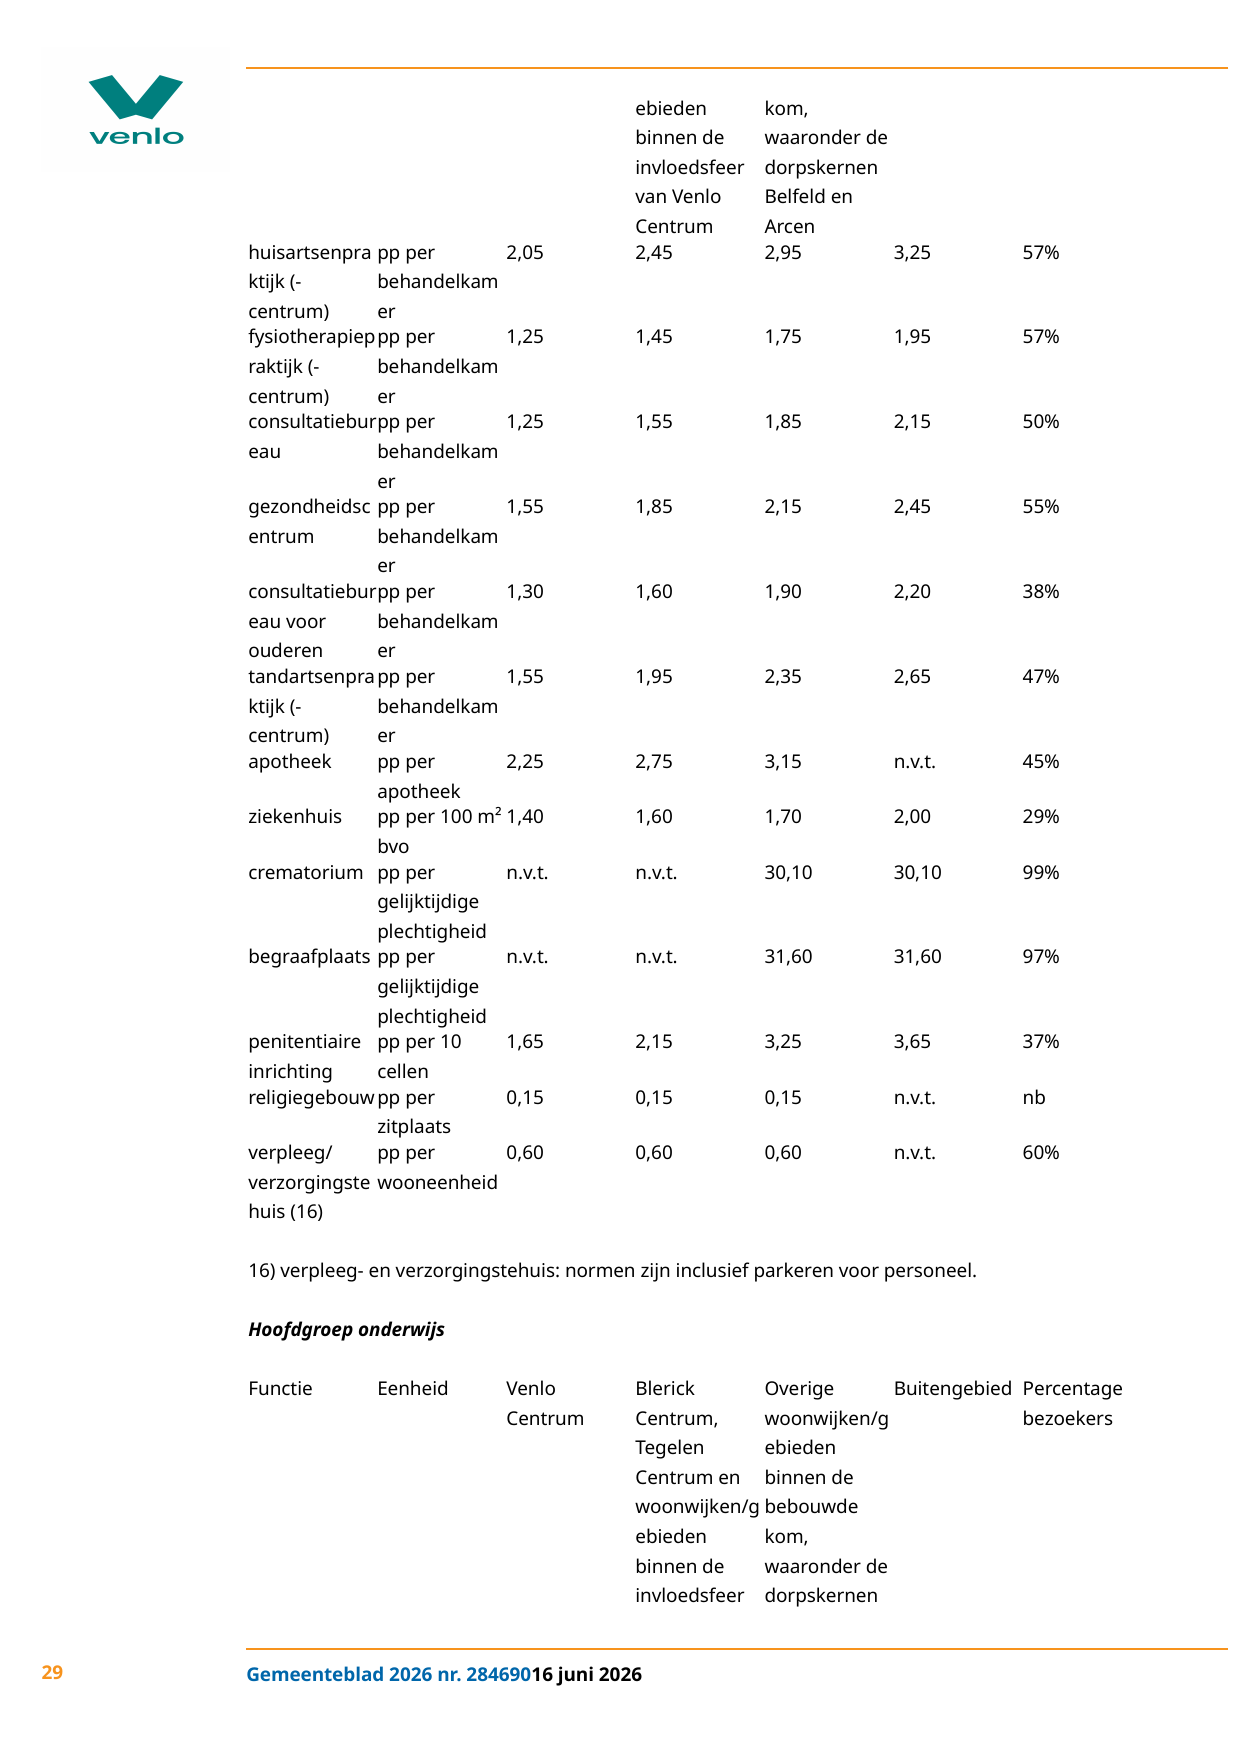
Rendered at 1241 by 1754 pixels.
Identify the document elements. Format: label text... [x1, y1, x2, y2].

table_cell 1,70 [764, 804, 893, 859]
table_cell 1,60 [635, 579, 764, 663]
table_cell 38% [1023, 579, 1152, 663]
table_cell 1,55 [506, 494, 635, 578]
table_cell 1,85 [635, 494, 764, 578]
table_cell 1,25 [506, 324, 635, 409]
table_cell 1,65 [506, 1029, 635, 1084]
table_cell 57% [1023, 324, 1152, 409]
table_cell 2,75 [635, 748, 764, 803]
table_cell 1,95 [894, 324, 1022, 409]
table_header Buitengebied [894, 1375, 1022, 1608]
table_cell 99% [1023, 859, 1152, 944]
table_header [1023, 95, 1152, 239]
text Hoofdgroep onderwijs [248, 1316, 1152, 1342]
table_header Eenheid [377, 1375, 506, 1608]
table_cell 30,10 [894, 859, 1022, 944]
table_cell pp per gelijktijdige plechtigheid [377, 859, 506, 944]
table_cell n.v.t. [894, 1084, 1022, 1139]
table_cell 0,15 [506, 1084, 635, 1139]
table_cell 2,15 [894, 409, 1022, 493]
table_cell fysiotherapiepraktijk (-centrum) [248, 324, 377, 409]
table_cell 2,15 [635, 1029, 764, 1084]
table_cell 2,35 [764, 663, 893, 748]
picture [41, 47, 231, 172]
table_cell n.v.t. [894, 748, 1022, 803]
table_cell tandartsenpraktijk (-centrum) [248, 663, 377, 748]
table_cell 57% [1023, 239, 1152, 324]
table_cell 3,25 [894, 239, 1022, 324]
table_header [248, 95, 377, 239]
table_cell 3,15 [764, 748, 893, 803]
table_cell 3,25 [764, 1029, 893, 1084]
table_cell 2,25 [506, 748, 635, 803]
table_cell 1,95 [635, 663, 764, 748]
table_cell 1,45 [635, 324, 764, 409]
table_cell 29% [1023, 804, 1152, 859]
table_cell 1,55 [635, 409, 764, 493]
table_cell pp per behandelkamer [377, 579, 506, 663]
table_cell 1,75 [764, 324, 893, 409]
table_cell 3,65 [894, 1029, 1022, 1084]
table_cell 0,60 [635, 1139, 764, 1224]
table_cell religiegebouw [248, 1084, 377, 1139]
table_header Functie [248, 1375, 377, 1608]
table_cell 0,60 [506, 1139, 635, 1224]
table_header ebieden binnen de invloedsfeer van Venlo Centrum [635, 95, 764, 239]
table_cell consultatiebureau [248, 409, 377, 493]
table_cell apotheek [248, 748, 377, 803]
table_cell 50% [1023, 409, 1152, 493]
table_cell 0,15 [635, 1084, 764, 1139]
table_cell 97% [1023, 944, 1152, 1029]
table_cell n.v.t. [894, 1139, 1022, 1224]
table_cell pp per behandelkamer [377, 663, 506, 748]
table_cell gezondheidscentrum [248, 494, 377, 578]
table_cell 47% [1023, 663, 1152, 748]
table_cell 60% [1023, 1139, 1152, 1224]
table_cell 1,25 [506, 409, 635, 493]
table_cell verpleeg/verzorgingstehuis (16) [248, 1139, 377, 1224]
table_header Blerick Centrum, Tegelen Centrum en woonwijken/gebieden binnen de invloedsfeer [635, 1375, 764, 1608]
table_cell 55% [1023, 494, 1152, 578]
table_cell pp per zitplaats [377, 1084, 506, 1139]
table_cell pp per behandelkamer [377, 239, 506, 324]
table_cell 1,90 [764, 579, 893, 663]
table_cell pp per behandelkamer [377, 494, 506, 578]
table_cell 1,85 [764, 409, 893, 493]
table_header [506, 95, 635, 239]
table_header Venlo Centrum [506, 1375, 635, 1608]
table_header [894, 95, 1022, 239]
table_cell 37% [1023, 1029, 1152, 1084]
table_cell consultatiebureau voor ouderen [248, 579, 377, 663]
table_cell pp per gelijktijdige plechtigheid [377, 944, 506, 1029]
table_cell 2,20 [894, 579, 1022, 663]
table_cell 45% [1023, 748, 1152, 803]
table_header kom, waaronder de dorpskernen Belfeld en Arcen [764, 95, 893, 239]
table_cell 1,30 [506, 579, 635, 663]
table_header Percentage bezoekers [1023, 1375, 1152, 1608]
table_cell n.v.t. [506, 944, 635, 1029]
table_cell pp per wooneenheid [377, 1139, 506, 1224]
table_cell 1,60 [635, 804, 764, 859]
text 16) verpleeg- en verzorgingstehuis: normen zijn inclusief parkeren voor personeel. [248, 1257, 1152, 1283]
table_cell pp per behandelkamer [377, 324, 506, 409]
table_cell pp per 100 m² bvo [377, 804, 506, 859]
table_cell 1,55 [506, 663, 635, 748]
table_cell 2,15 [764, 494, 893, 578]
table_cell pp per behandelkamer [377, 409, 506, 493]
table_cell nb [1023, 1084, 1152, 1139]
table_cell 2,65 [894, 663, 1022, 748]
table_cell 2,95 [764, 239, 893, 324]
table_cell n.v.t. [506, 859, 635, 944]
table_cell 1,40 [506, 804, 635, 859]
table_header Overige woonwijken/gebieden binnen de bebouwde kom, waaronder de dorpskernen [764, 1375, 893, 1608]
table_cell n.v.t. [635, 859, 764, 944]
table_cell n.v.t. [635, 944, 764, 1029]
table_cell 0,15 [764, 1084, 893, 1139]
table_cell 2,00 [894, 804, 1022, 859]
table_cell crematorium [248, 859, 377, 944]
table_cell 2,45 [894, 494, 1022, 578]
table_cell huisartsenpraktijk (-centrum) [248, 239, 377, 324]
table_cell penitentiaire inrichting [248, 1029, 377, 1084]
table_cell 0,60 [764, 1139, 893, 1224]
table_cell 2,45 [635, 239, 764, 324]
table_cell 30,10 [764, 859, 893, 944]
table_cell begraafplaats [248, 944, 377, 1029]
table_cell ziekenhuis [248, 804, 377, 859]
table_cell 31,60 [764, 944, 893, 1029]
table_cell pp per apotheek [377, 748, 506, 803]
table_header [377, 95, 506, 239]
table_cell 2,05 [506, 239, 635, 324]
table_cell 31,60 [894, 944, 1022, 1029]
table_cell pp per 10 cellen [377, 1029, 506, 1084]
